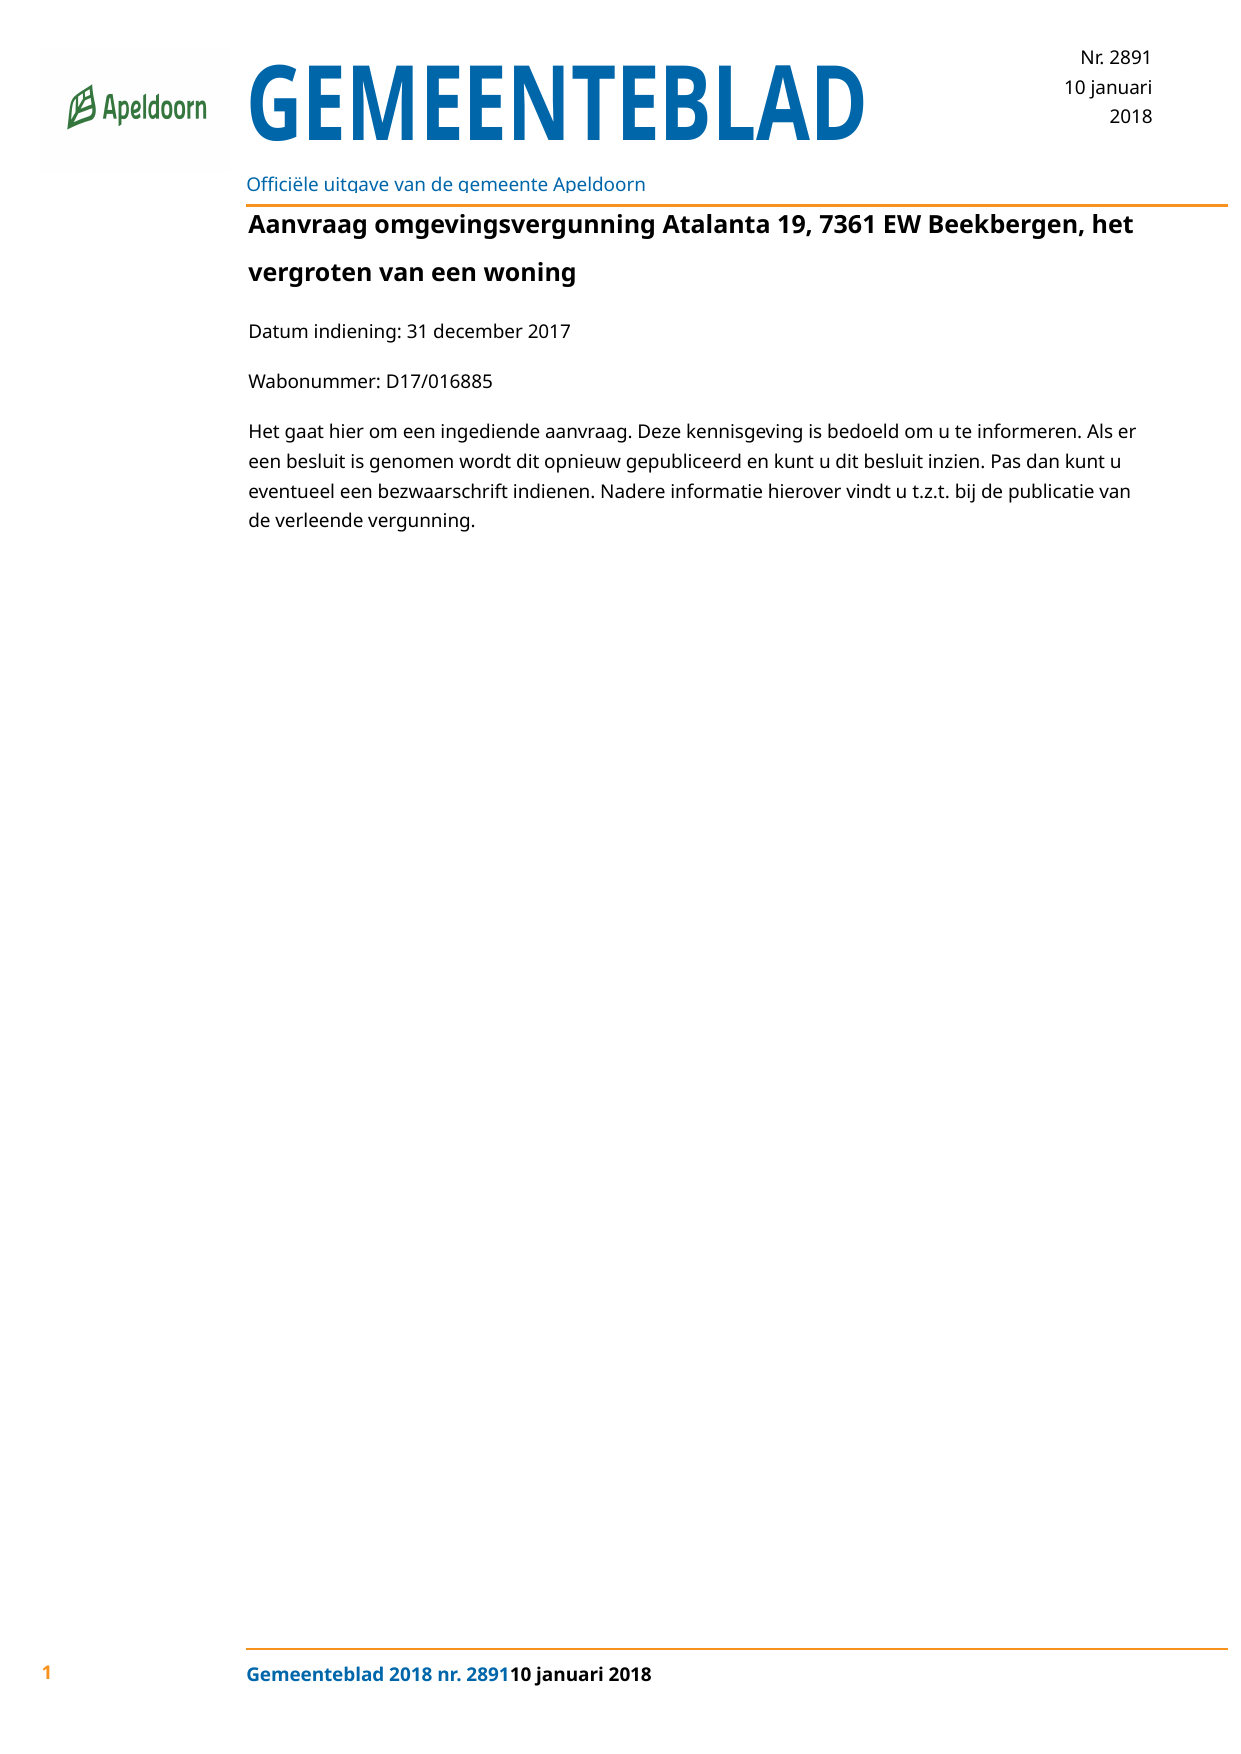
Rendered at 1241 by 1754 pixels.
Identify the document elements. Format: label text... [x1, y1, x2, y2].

text Datum indiening: 31 december 2017 [248, 318, 1152, 344]
picture [41, 47, 231, 172]
text Wabonummer: D17/016885 [248, 368, 1152, 394]
text Het gaat hier om een ingediende aanvraag. Deze kennisgeving is bedoeld om u te informeren. Als er een besluit is genomen wordt dit opnieuw gepubliceerd en kunt u dit besluit inzien. Pas dan kunt u eventueel een bezwaarschrift indienen. Nadere informatie hierover vindt u t.z.t. bij de publicatie van de verleende vergunning. [248, 419, 1152, 533]
text Aanvraag omgevingsvergunning Atalanta 19, 7361 EW Beekbergen, het vergroten van een woning [248, 207, 1152, 288]
